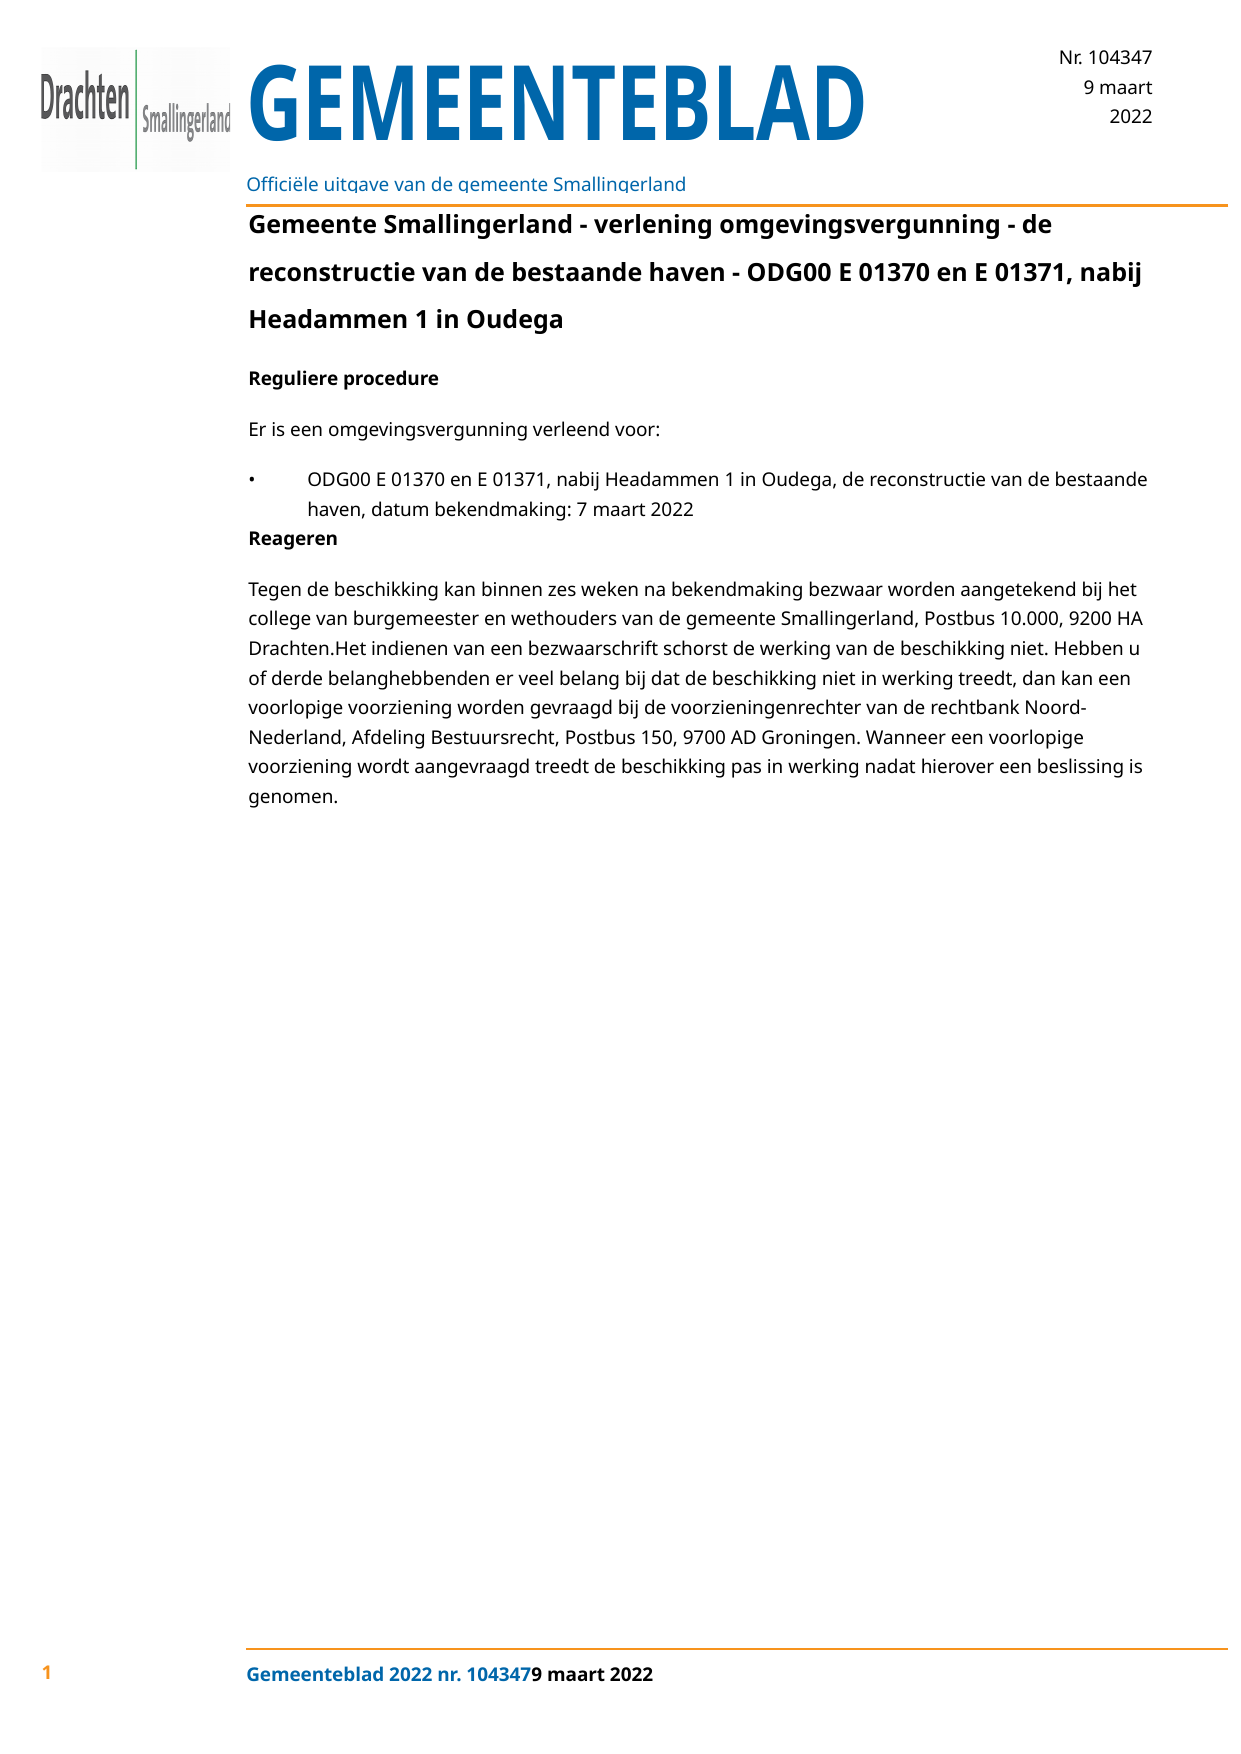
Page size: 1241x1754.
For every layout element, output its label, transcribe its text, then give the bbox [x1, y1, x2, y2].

text Tegen de beschikking kan binnen zes weken na bekendmaking bezwaar worden aangetekend bij het college van burgemeester en wethouders van de gemeente Smallingerland, Postbus 10.000, 9200 HA Drachten.Het indienen van een bezwaarschrift schorst de werking van de beschikking niet. Hebben u of derde belanghebbenden er veel belang bij dat de beschikking niet in werking treedt, dan kan een voorlopige voorziening worden gevraagd bij de voorzieningenrechter van de rechtbank Noord-Nederland, Afdeling Bestuursrecht, Postbus 150, 9700 AD Groningen. Wanneer een voorlopige voorziening wordt aangevraagd treedt de beschikking pas in werking nadat hierover een beslissing is genomen. [248, 576, 1152, 809]
list ODG00 E 01370 en E 01371, nabij Headammen 1 in Oudega, de reconstructie van de bestaande haven, datum bekendmaking: 7 maart 2022 [248, 466, 1152, 522]
text Gemeente Smallingerland - verlening omgevingsvergunning - de reconstructie van de bestaande haven - ODG00 E 01370 en E 01371, nabij Headammen 1 in Oudega [248, 207, 1152, 336]
text Reguliere procedure [248, 366, 1152, 391]
text Er is een omgevingsvergunning verleend voor: [248, 416, 1152, 442]
text Reageren [248, 526, 1152, 551]
picture [41, 47, 231, 172]
